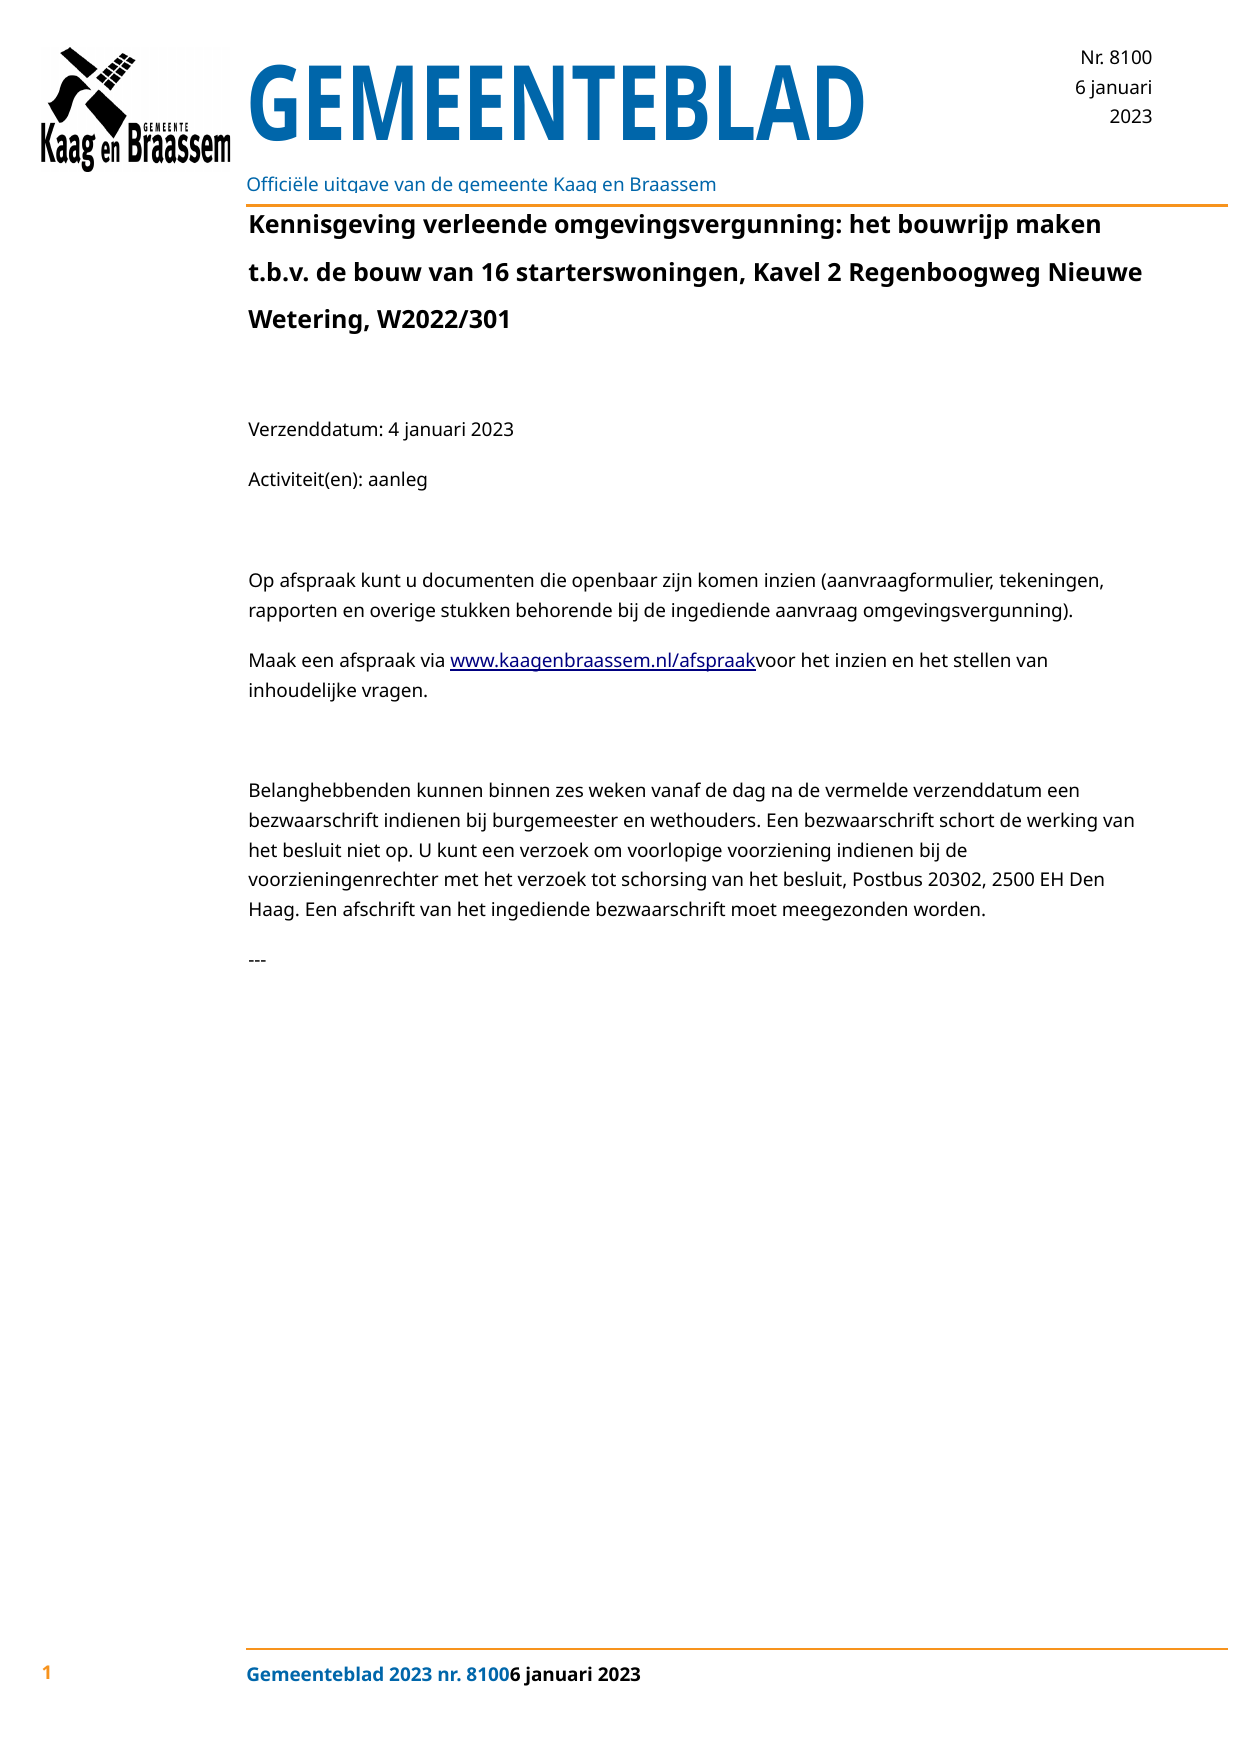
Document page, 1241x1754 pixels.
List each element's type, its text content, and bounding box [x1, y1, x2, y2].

text Belanghebbenden kunnen binnen zes weken vanaf de dag na de vermelde verzenddatum een bezwaarschrift indienen bij burgemeester en wethouders. Een bezwaarschrift schort de werking van het besluit niet op. U kunt een verzoek om voorlopige voorziening indienen bij de voorzieningenrechter met het verzoek tot schorsing van het besluit, Postbus 20302, 2500 EH Den Haag. Een afschrift van het ingediende bezwaarschrift moet meegezonden worden. [248, 778, 1152, 922]
text Activiteit(en): aanleg [248, 466, 1152, 492]
text Op afspraak kunt u documenten die openbaar zijn komen inzien (aanvraagformulier, tekeningen, rapporten en overige stukken behorende bij de ingediende aanvraag omgevingsvergunning). [248, 567, 1152, 622]
text Kennisgeving verleende omgevingsvergunning: het bouwrijp maken t.b.v. de bouw van 16 starterswoningen, Kavel 2 Regenboogweg Nieuwe Wetering, W2022/301 [248, 207, 1152, 336]
text --- [248, 946, 1152, 972]
text Maak een afspraak via www.kaagenbraassem.nl/afspraakvoor het inzien en het stellen van inhoudelijke vragen. [248, 647, 1152, 702]
text Verzenddatum: 4 januari 2023 [248, 416, 1152, 442]
picture [41, 47, 231, 172]
